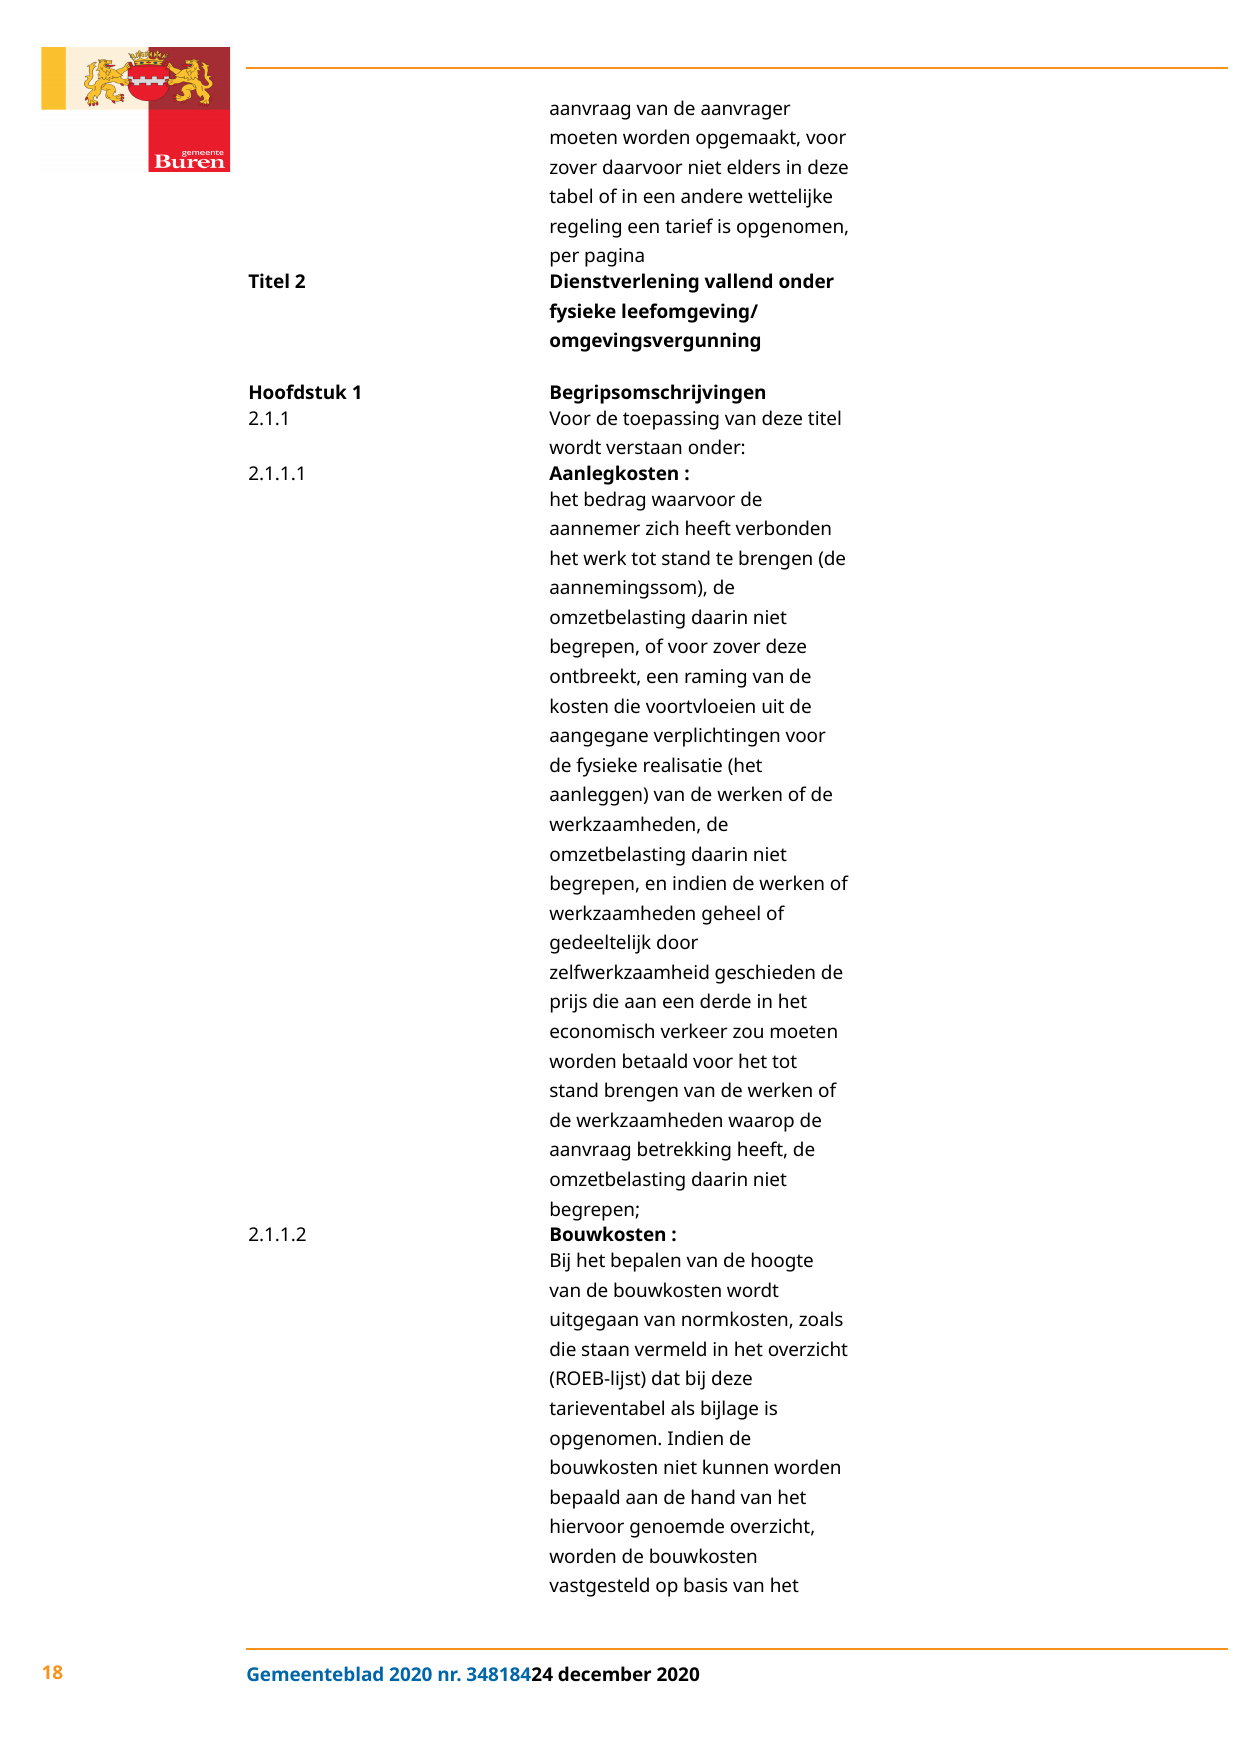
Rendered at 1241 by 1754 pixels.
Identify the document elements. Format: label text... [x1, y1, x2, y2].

table_cell [248, 486, 549, 1222]
table_cell [248, 353, 549, 379]
table_cell Aanlegkosten : [549, 460, 850, 486]
table_cell 2.1.1.2 [248, 1222, 549, 1247]
table_cell Hoofdstuk 1 [248, 379, 549, 405]
picture [41, 47, 231, 172]
table_cell [549, 353, 850, 379]
table_cell aanvraag van de aanvrager moeten worden opgemaakt, voor zover daarvoor niet elders in deze tabel of in een andere wettelijke regeling een tarief is opgenomen, per pagina [549, 95, 850, 268]
table_cell [850, 269, 1152, 353]
table_cell [248, 1247, 549, 1598]
table_cell Bouwkosten : [549, 1222, 850, 1247]
table_cell [850, 379, 1152, 405]
table_cell [850, 486, 1152, 1222]
table_cell [850, 460, 1152, 486]
table_cell [850, 405, 1152, 460]
table_cell [850, 1222, 1152, 1247]
table_cell [850, 95, 1152, 268]
table_cell Dienstverlening vallend onder fysieke leefomgeving/ omgevingsvergunning [549, 269, 850, 353]
table_cell Bij het bepalen van de hoogte van de bouwkosten wordt uitgegaan van normkosten, zoals die staan vermeld in het overzicht (ROEB-lijst) dat bij deze tarieventabel als bijlage is opgenomen. Indien de bouwkosten niet kunnen worden bepaald aan de hand van het hiervoor genoemde overzicht, worden de bouwkosten vastgesteld op basis van het [549, 1247, 850, 1598]
table_cell [850, 1247, 1152, 1598]
table_cell Voor de toepassing van deze titel wordt verstaan onder: [549, 405, 850, 460]
table_cell 2.1.1 [248, 405, 549, 460]
table_cell [850, 353, 1152, 379]
table_cell het bedrag waarvoor de aannemer zich heeft verbonden het werk tot stand te brengen (de aannemingssom), de omzetbelasting daarin niet begrepen, of voor zover deze ontbreekt, een raming van de kosten die voortvloeien uit de aangegane verplichtingen voor de fysieke realisatie (het aanleggen) van de werken of de werkzaamheden, de omzetbelasting daarin niet begrepen, en indien de werken of werkzaamheden geheel of gedeeltelijk door zelfwerkzaamheid geschieden de prijs die aan een derde in het economisch verkeer zou moeten worden betaald voor het tot stand brengen van de werken of de werkzaamheden waarop de aanvraag betrekking heeft, de omzetbelasting daarin niet begrepen; [549, 486, 850, 1222]
table_cell Begripsomschrijvingen [549, 379, 850, 405]
table_cell [248, 95, 549, 268]
table_cell Titel 2 [248, 269, 549, 353]
table_cell 2.1.1.1 [248, 460, 549, 486]
